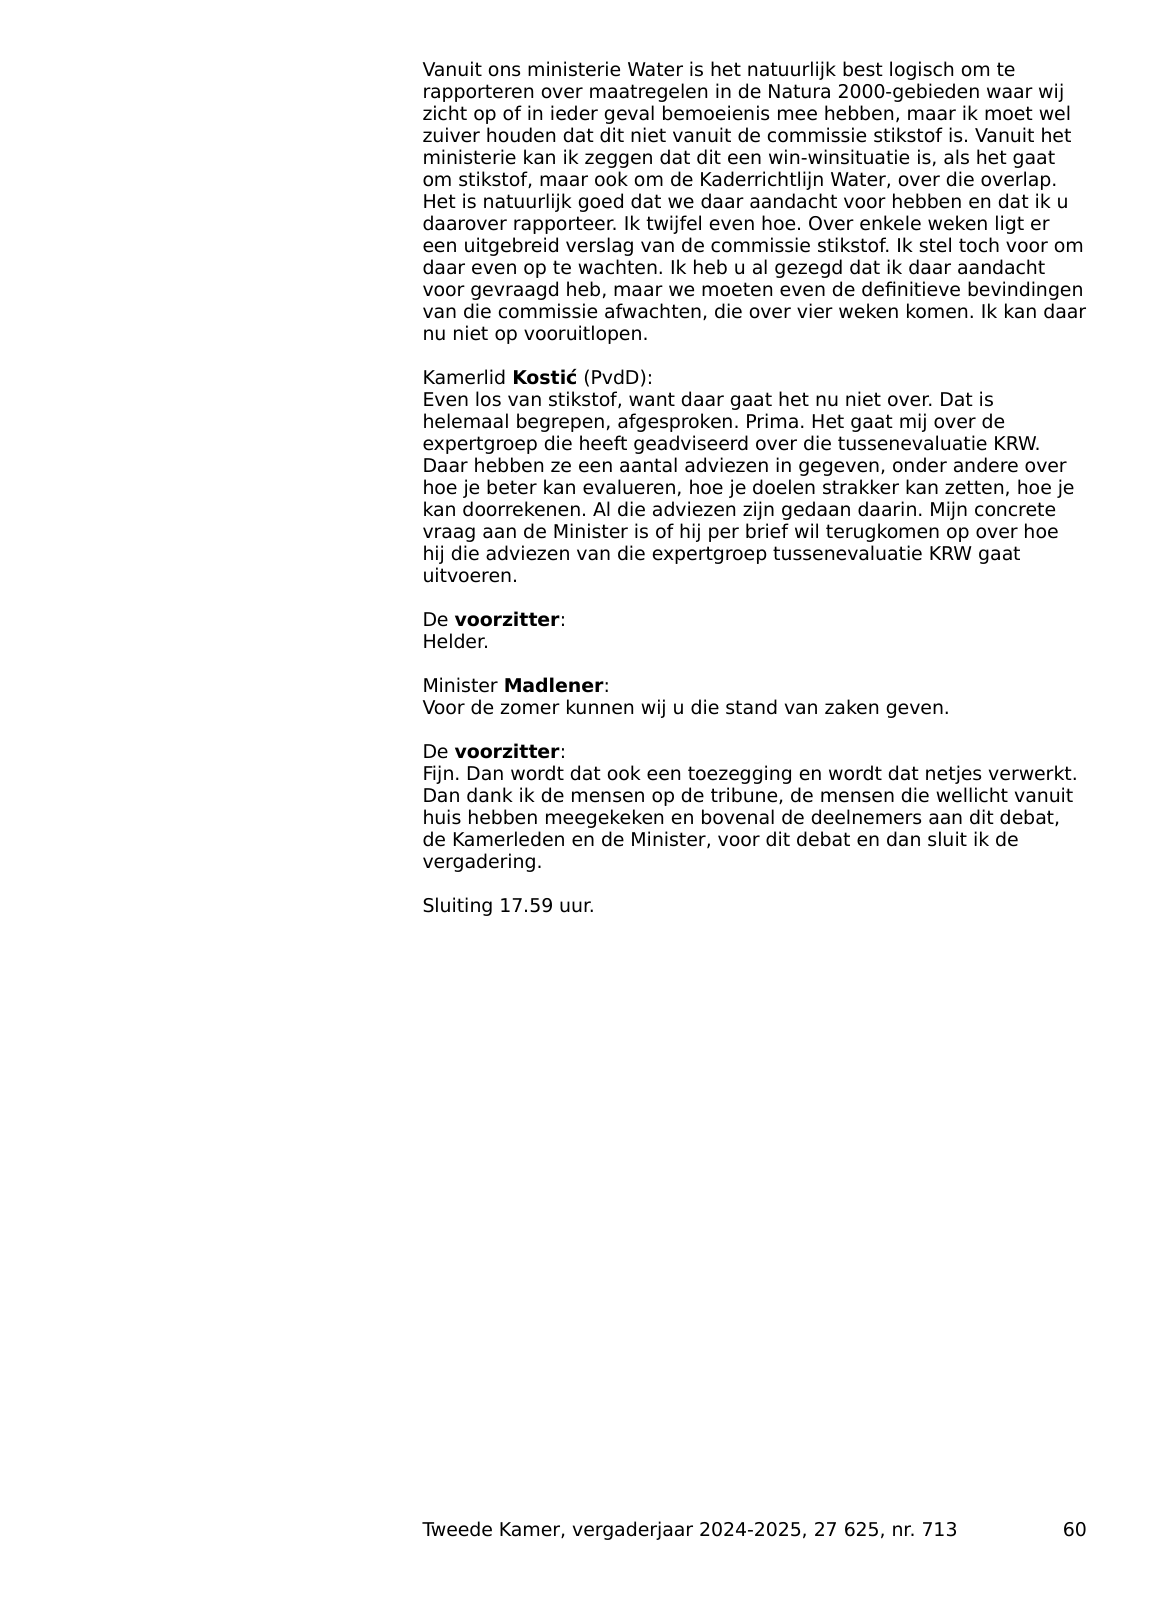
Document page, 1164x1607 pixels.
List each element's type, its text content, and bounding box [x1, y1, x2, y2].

text Even los van stikstof, want daar gaat het nu niet over. Dat is helemaal begrepen, afgesproken. Prima. Het gaat mij over de expertgroep die heeft geadviseerd over die tussenevaluatie KRW. Daar hebben ze een aantal adviezen in gegeven, onder andere over hoe je beter kan evalueren, hoe je doelen strakker kan zetten, hoe je kan doorrekenen. Al die adviezen zijn gedaan daarin. Mijn concrete vraag aan de Minister is of hij per brief wil terugkomen op over hoe hij die adviezen van die expertgroep tussenevaluatie KRW gaat uitvoeren. [422, 389, 1087, 587]
text Fijn. Dan wordt dat ook een toezegging en wordt dat netjes verwerkt. [422, 763, 1087, 785]
text Vanuit ons ministerie Water is het natuurlijk best logisch om te rapporteren over maatregelen in de Natura 2000-gebieden waar wij zicht op of in ieder geval bemoeienis mee hebben, maar ik moet wel zuiver houden dat dit niet vanuit de commissie stikstof is. Vanuit het ministerie kan ik zeggen dat dit een win-winsituatie is, als het gaat om stikstof, maar ook om de Kaderrichtlijn Water, over die overlap. Het is natuurlijk goed dat we daar aandacht voor hebben en dat ik u daarover rapporteer. Ik twijfel even hoe. Over enkele weken ligt er een uitgebreid verslag van de commissie stikstof. Ik stel toch voor om daar even op te wachten. Ik heb u al gezegd dat ik daar aandacht voor gevraagd heb, maar we moeten even de definitieve bevindingen van die commissie afwachten, die over vier weken komen. Ik kan daar nu niet op vooruitlopen. [422, 59, 1087, 345]
text Minister Madlener: [422, 675, 1087, 697]
text Kamerlid Kostić (PvdD): [422, 367, 1087, 389]
text Voor de zomer kunnen wij u die stand van zaken geven. [422, 697, 1087, 719]
text Dan dank ik de mensen op de tribune, de mensen die wellicht vanuit huis hebben meegekeken en bovenal de deelnemers aan dit debat, de Kamerleden en de Minister, voor dit debat en dan sluit ik de vergadering. [422, 785, 1087, 873]
text De voorzitter: [422, 741, 1087, 763]
text Sluiting 17.59 uur. [422, 895, 1087, 917]
text De voorzitter: [422, 609, 1087, 631]
text Helder. [422, 631, 1087, 653]
